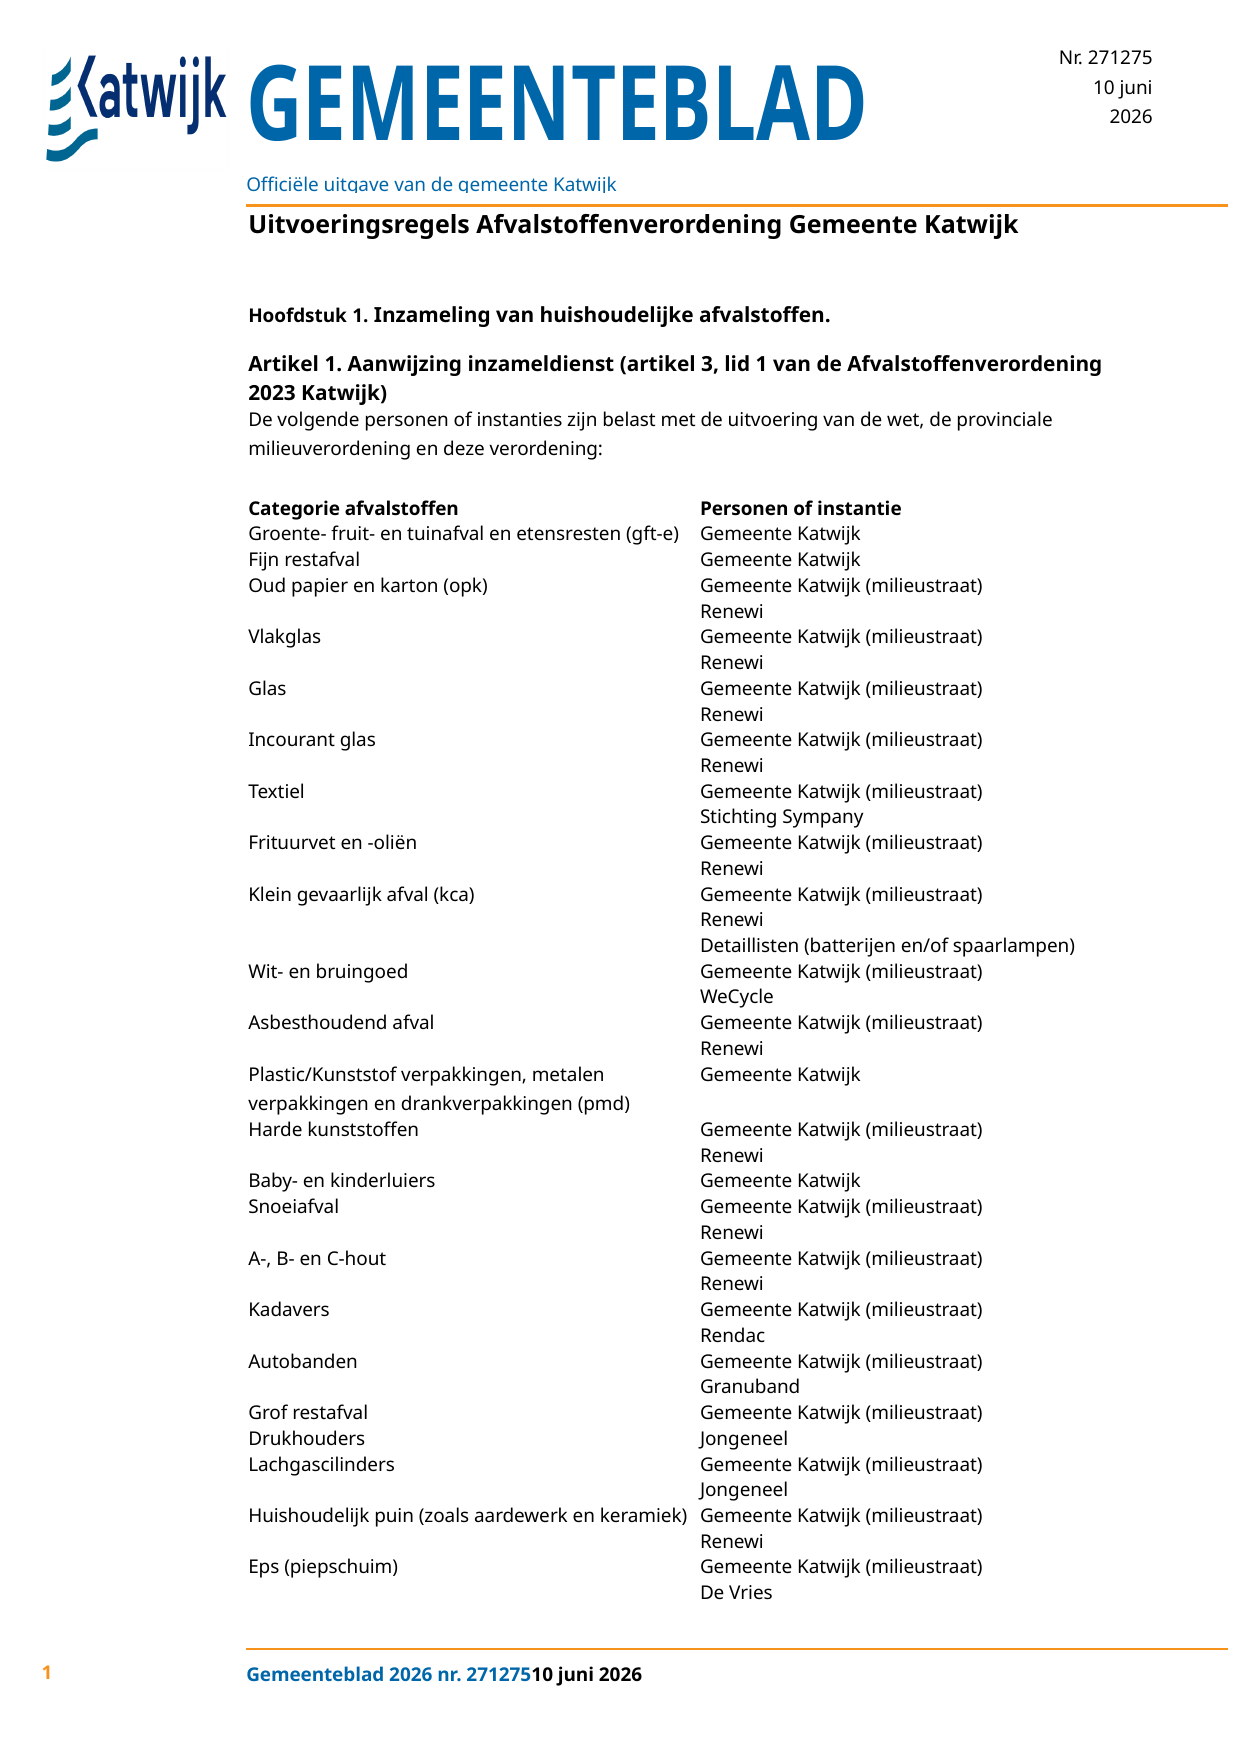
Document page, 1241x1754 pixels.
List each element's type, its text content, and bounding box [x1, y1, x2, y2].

table_cell [248, 1476, 700, 1502]
table_cell [248, 598, 700, 623]
table_cell Renewi [700, 752, 1152, 778]
table_cell Wit- en bruingoed [248, 958, 700, 984]
table_cell Plastic/Kunststof verpakkingen, metalen verpakkingen en drankverpakkingen (pmd) [248, 1061, 700, 1116]
table_cell Renewi [700, 855, 1152, 881]
table_cell Detaillisten (batterijen en/of spaarlampen) [700, 932, 1152, 958]
table_cell Jongeneel [700, 1425, 1152, 1451]
table_cell Gemeente Katwijk (milieustraat) [700, 1502, 1152, 1528]
table_cell [248, 1322, 700, 1348]
table_cell Gemeente Katwijk (milieustraat) [700, 1554, 1152, 1579]
table_header Categorie afvalstoffen [248, 495, 700, 521]
table_cell [248, 804, 700, 829]
table_cell Stichting Sympany [700, 804, 1152, 829]
table_cell Gemeente Katwijk [700, 1061, 1152, 1116]
table_cell Gemeente Katwijk (milieustraat) [700, 778, 1152, 804]
text De volgende personen of instanties zijn belast met de uitvoering van de wet, de provinciale milieuverordening en deze verordening: [248, 406, 1152, 461]
table_cell Gemeente Katwijk (milieustraat) [700, 726, 1152, 752]
table_cell Klein gevaarlijk afval (kca) [248, 881, 700, 907]
table_header Personen of instantie [700, 495, 1152, 521]
table_cell Renewi [700, 1219, 1152, 1245]
table_cell Renewi [700, 1271, 1152, 1296]
table_cell Vlakglas [248, 624, 700, 649]
table_cell Gemeente Katwijk (milieustraat) [700, 829, 1152, 855]
table_cell Drukhouders [248, 1425, 700, 1451]
table_cell [248, 701, 700, 726]
table_cell Asbesthoudend afval [248, 1010, 700, 1035]
table_cell Gemeente Katwijk (milieustraat) [700, 881, 1152, 907]
table_cell [248, 932, 700, 958]
table_cell Gemeente Katwijk (milieustraat) [700, 572, 1152, 598]
table_cell [248, 649, 700, 675]
text Artikel 1. Aanwijzing inzameldienst (artikel 3, lid 1 van de Afvalstoffenverordening 2023 Katwijk) [248, 349, 1152, 406]
table_cell Gemeente Katwijk [700, 1168, 1152, 1193]
table_cell Renewi [700, 1035, 1152, 1061]
table_cell Baby- en kinderluiers [248, 1168, 700, 1193]
table_cell Glas [248, 675, 700, 701]
table_cell [248, 1142, 700, 1168]
table_cell Incourant glas [248, 726, 700, 752]
table_cell [248, 855, 700, 881]
table_cell Gemeente Katwijk [700, 546, 1152, 572]
table_cell Eps (piepschuim) [248, 1554, 700, 1579]
table_cell Snoeiafval [248, 1194, 700, 1219]
table_cell De Vries [700, 1579, 1152, 1605]
table_cell Jongeneel [700, 1476, 1152, 1502]
table_cell Gemeente Katwijk (milieustraat) [700, 675, 1152, 701]
table_cell Huishoudelijk puin (zoals aardewerk en keramiek) [248, 1502, 700, 1528]
table_cell Gemeente Katwijk (milieustraat) [700, 1116, 1152, 1142]
table_cell Kadavers [248, 1296, 700, 1322]
table_cell Oud papier en karton (opk) [248, 572, 700, 598]
table_cell Gemeente Katwijk (milieustraat) [700, 1451, 1152, 1476]
table_cell Gemeente Katwijk (milieustraat) [700, 1245, 1152, 1271]
table_cell [248, 1374, 700, 1399]
table_cell Renewi [700, 598, 1152, 623]
table_cell Grof restafval [248, 1399, 700, 1425]
table_cell Autobanden [248, 1348, 700, 1373]
table_cell Gemeente Katwijk (milieustraat) [700, 1399, 1152, 1425]
table_cell Lachgascilinders [248, 1451, 700, 1476]
text Uitvoeringsregels Afvalstoffenverordening Gemeente Katwijk [248, 207, 1152, 241]
text Hoofdstuk 1. Inzameling van huishoudelijke afvalstoffen. [248, 300, 1152, 328]
table_cell WeCycle [700, 984, 1152, 1009]
table_cell A-, B- en C-hout [248, 1245, 700, 1271]
table_cell [248, 1528, 700, 1554]
table_cell [248, 984, 700, 1009]
table_cell [248, 1271, 700, 1296]
table_cell Gemeente Katwijk (milieustraat) [700, 1348, 1152, 1373]
table_cell Renewi [700, 701, 1152, 726]
picture [41, 47, 231, 172]
table_cell Gemeente Katwijk (milieustraat) [700, 1194, 1152, 1219]
table_cell Groente- fruit- en tuinafval en etensresten (gft-e) [248, 521, 700, 546]
table_cell Gemeente Katwijk (milieustraat) [700, 624, 1152, 649]
table_cell Textiel [248, 778, 700, 804]
table_cell Frituurvet en -oliën [248, 829, 700, 855]
table_cell [248, 907, 700, 932]
table_cell [248, 1035, 700, 1061]
table_cell Rendac [700, 1322, 1152, 1348]
table_cell Granuband [700, 1374, 1152, 1399]
table_cell Gemeente Katwijk (milieustraat) [700, 1296, 1152, 1322]
table_cell Renewi [700, 907, 1152, 932]
table_cell Renewi [700, 1142, 1152, 1168]
table_cell Fijn restafval [248, 546, 700, 572]
table_cell Renewi [700, 1528, 1152, 1554]
table_cell Gemeente Katwijk (milieustraat) [700, 958, 1152, 984]
table_cell Gemeente Katwijk [700, 521, 1152, 546]
table_cell Gemeente Katwijk (milieustraat) [700, 1010, 1152, 1035]
table_cell [248, 752, 700, 778]
table_cell [248, 1579, 700, 1605]
table_cell Harde kunststoffen [248, 1116, 700, 1142]
table_cell Renewi [700, 649, 1152, 675]
table_cell [248, 1219, 700, 1245]
